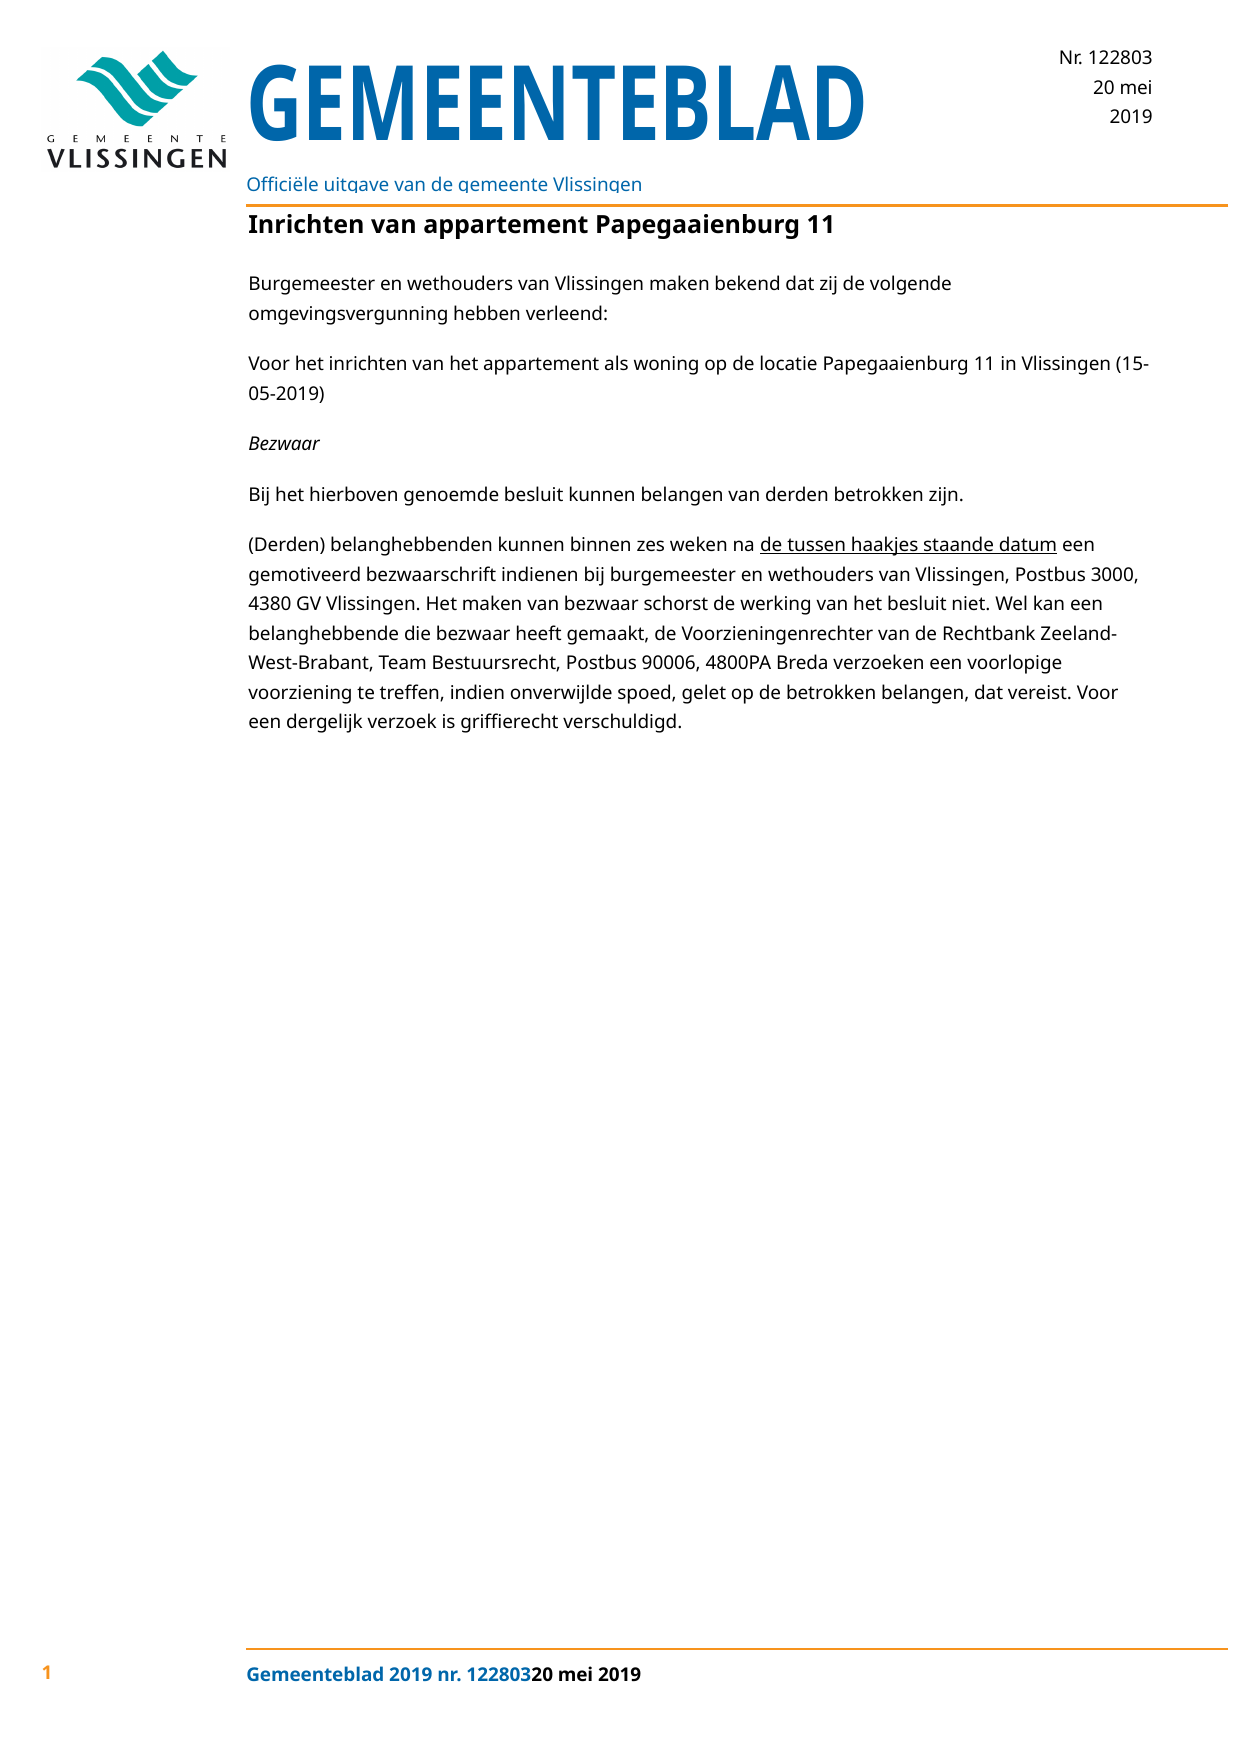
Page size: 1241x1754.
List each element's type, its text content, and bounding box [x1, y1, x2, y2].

text Burgemeester en wethouders van Vlissingen maken bekend dat zij de volgende omgevingsvergunning hebben verleend: [248, 270, 1152, 326]
text Inrichten van appartement Papegaaienburg 11 [248, 207, 1152, 241]
text Bezwaar [248, 430, 1152, 456]
picture [41, 47, 231, 172]
text Bij het hierboven genoemde besluit kunnen belangen van derden betrokken zijn. [248, 481, 1152, 506]
text (Derden) belanghebbenden kunnen binnen zes weken na de tussen haakjes staande datum een gemotiveerd bezwaarschrift indienen bij burgemeester en wethouders van Vlissingen, Postbus 3000, 4380 GV Vlissingen. Het maken van bezwaar schorst de werking van het besluit niet. Wel kan een belanghebbende die bezwaar heeft gemaakt, de Voorzieningenrechter van de Rechtbank Zeeland-West-Brabant, Team Bestuursrecht, Postbus 90006, 4800PA Breda verzoeken een voorlopige voorziening te treffen, indien onverwijlde spoed, gelet op de betrokken belangen, dat vereist. Voor een dergelijk verzoek is griffierecht verschuldigd. [248, 531, 1152, 734]
text Voor het inrichten van het appartement als woning op de locatie Papegaaienburg 11 in Vlissingen (15-05-2019) [248, 350, 1152, 406]
